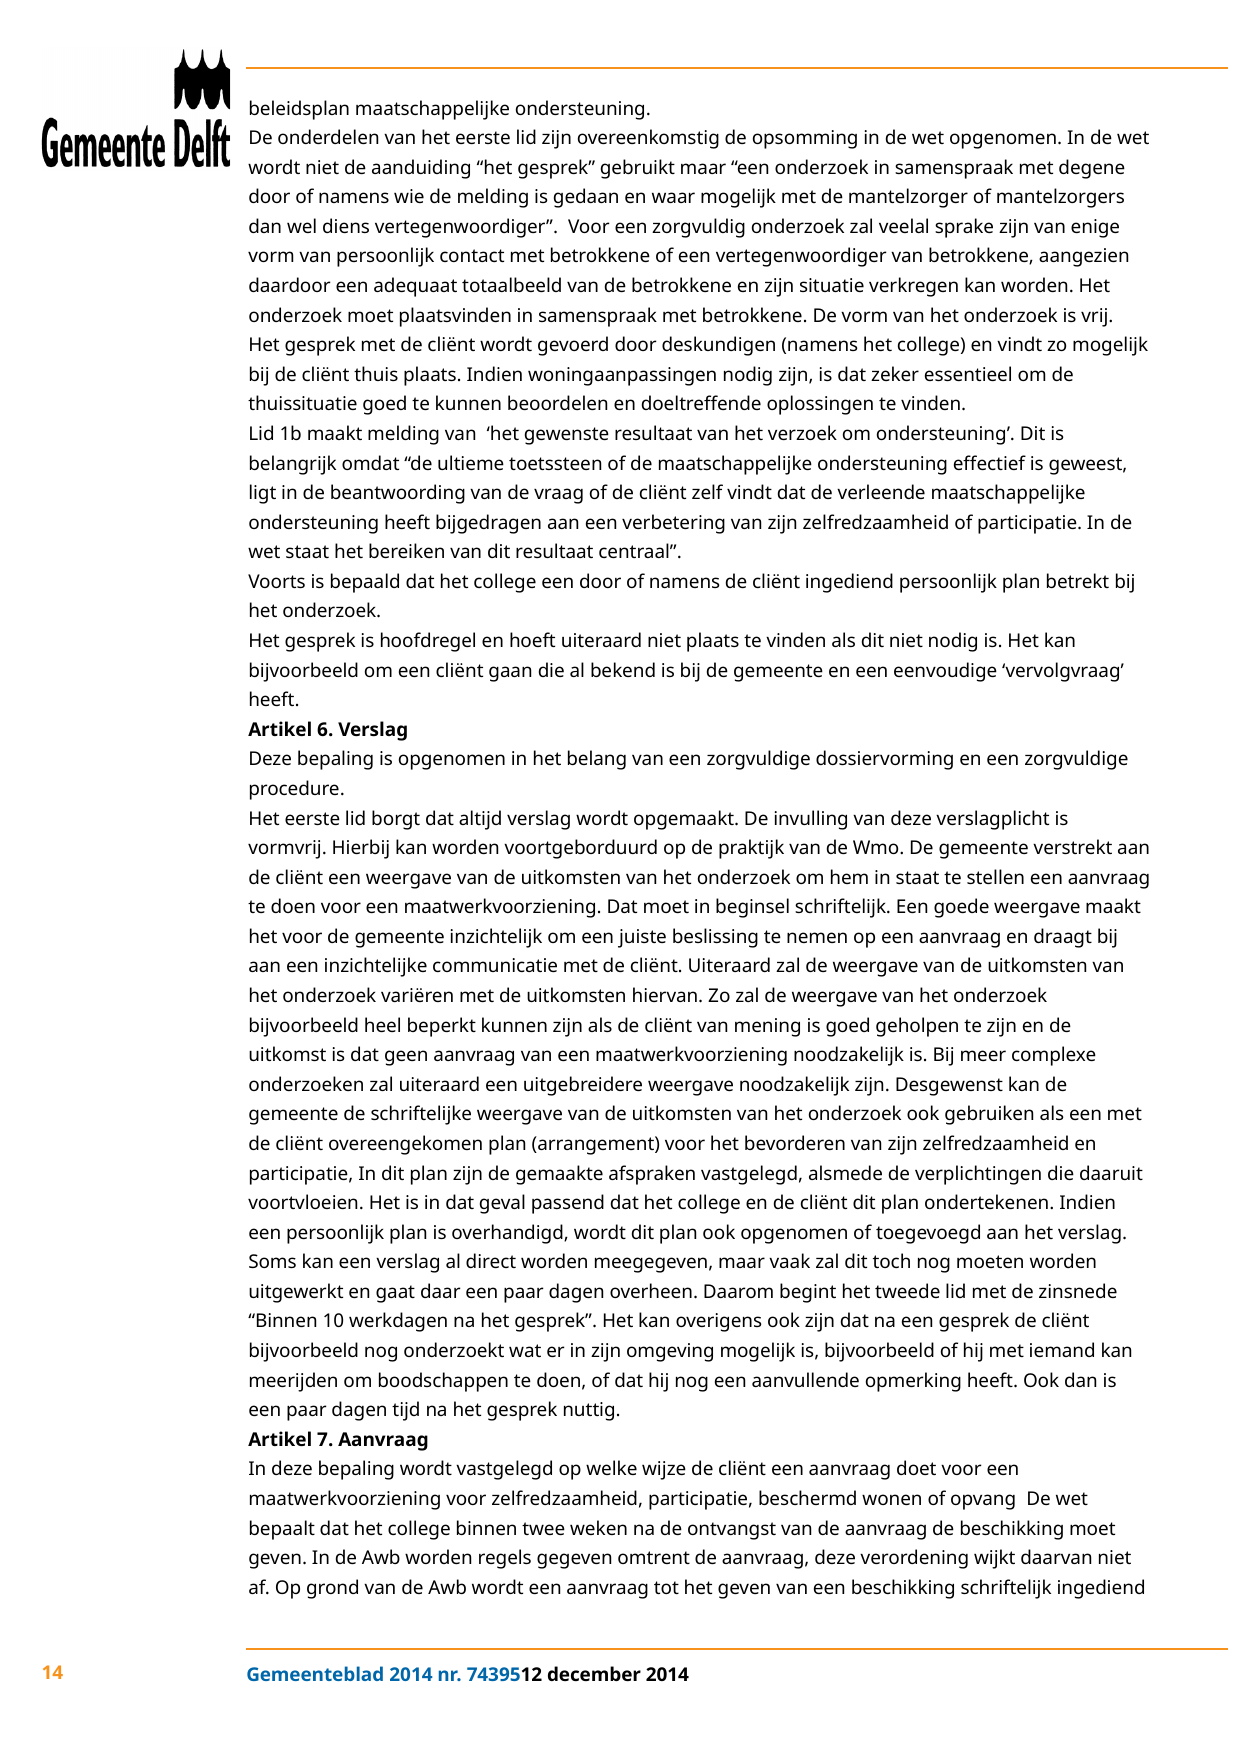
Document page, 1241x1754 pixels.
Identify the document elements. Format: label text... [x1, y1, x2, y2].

text beleidsplan maatschappelijke ondersteuning. [248, 95, 1152, 121]
text Het gesprek met de cliënt wordt gevoerd door deskundigen (namens het college) en vindt zo mogelijk bij de cliënt thuis plaats. Indien woningaanpassingen nodig zijn, is dat zeker essentieel om de thuissituatie goed te kunnen beoordelen en doeltreffende oplossingen te vinden. [248, 331, 1152, 416]
text Het eerste lid borgt dat altijd verslag wordt opgemaakt. De invulling van deze verslagplicht is vormvrij. Hierbij kan worden voortgeborduurd op de praktijk van de Wmo. De gemeente verstrekt aan de cliënt een weergave van de uitkomsten van het onderzoek om hem in staat te stellen een aanvraag te doen voor een maatwerkvoorziening. Dat moet in beginsel schriftelijk. Een goede weergave maakt het voor de gemeente inzichtelijk om een juiste beslissing te nemen op een aanvraag en draagt bij aan een inzichtelijke communicatie met de cliënt. Uiteraard zal de weergave van de uitkomsten van het onderzoek variëren met de uitkomsten hiervan. Zo zal de weergave van het onderzoek bijvoorbeeld heel beperkt kunnen zijn als de cliënt van mening is goed geholpen te zijn en de uitkomst is dat geen aanvraag van een maatwerkvoorziening noodzakelijk is. Bij meer complexe onderzoeken zal uiteraard een uitgebreidere weergave noodzakelijk zijn. Desgewenst kan de gemeente de schriftelijke weergave van de uitkomsten van het onderzoek ook gebruiken als een met de cliënt overeengekomen plan (arrangement) voor het bevorderen van zijn zelfredzaamheid en participatie, In dit plan zijn de gemaakte afspraken vastgelegd, alsmede de verplichtingen die daaruit voortvloeien. Het is in dat geval passend dat het college en de cliënt dit plan ondertekenen. Indien een persoonlijk plan is overhandigd, wordt dit plan ook opgenomen of toegevoegd aan het verslag. [248, 805, 1152, 1245]
text In deze bepaling wordt vastgelegd op welke wijze de cliënt een aanvraag doet voor een maatwerkvoorziening voor zelfredzaamheid, participatie, beschermd wonen of opvang De wet bepaalt dat het college binnen twee weken na de ontvangst van de aanvraag de beschikking moet geven. In de Awb worden regels gegeven omtrent de aanvraag, deze verordening wijkt daarvan niet af. Op grond van de Awb wordt een aanvraag tot het geven van een beschikking schriftelijk ingediend [248, 1456, 1152, 1600]
text Artikel 6. Verslag [248, 716, 1152, 742]
picture [41, 47, 231, 172]
text Deze bepaling is opgenomen in het belang van een zorgvuldige dossiervorming en een zorgvuldige procedure. [248, 746, 1152, 801]
text Soms kan een verslag al direct worden meegegeven, maar vaak zal dit toch nog moeten worden uitgewerkt en gaat daar een paar dagen overheen. Daarom begint het tweede lid met de zinsnede “Binnen 10 werkdagen na het gesprek”. Het kan overigens ook zijn dat na een gesprek de cliënt bijvoorbeeld nog onderzoekt wat er in zijn omgeving mogelijk is, bijvoorbeeld of hij met iemand kan meerijden om boodschappen te doen, of dat hij nog een aanvullende opmerking heeft. Ook dan is een paar dagen tijd na het gesprek nuttig. [248, 1248, 1152, 1422]
text Voorts is bepaald dat het college een door of namens de cliënt ingediend persoonlijk plan betrekt bij het onderzoek. [248, 568, 1152, 623]
text De onderdelen van het eerste lid zijn overeenkomstig de opsomming in de wet opgenomen. In de wet wordt niet de aanduiding “het gesprek” gebruikt maar “een onderzoek in samenspraak met degene door of namens wie de melding is gedaan en waar mogelijk met de mantelzorger of mantelzorgers dan wel diens vertegenwoordiger”. Voor een zorgvuldig onderzoek zal veelal sprake zijn van enige vorm van persoonlijk contact met betrokkene of een vertegenwoordiger van betrokkene, aangezien daardoor een adequaat totaalbeeld van de betrokkene en zijn situatie verkregen kan worden. Het onderzoek moet plaatsvinden in samenspraak met betrokkene. De vorm van het onderzoek is vrij. [248, 124, 1152, 328]
text Artikel 7. Aanvraag [248, 1426, 1152, 1452]
text Lid 1b maakt melding van ‘het gewenste resultaat van het verzoek om ondersteuning’. Dit is belangrijk omdat “de ultieme toetssteen of de maatschappelijke ondersteuning effectief is geweest, ligt in de beantwoording van de vraag of de cliënt zelf vindt dat de verleende maatschappelijke ondersteuning heeft bijgedragen aan een verbetering van zijn zelfredzaamheid of participatie. In de wet staat het bereiken van dit resultaat centraal”. [248, 420, 1152, 564]
text Het gesprek is hoofdregel en hoeft uiteraard niet plaats te vinden als dit niet nodig is. Het kan bijvoorbeeld om een cliënt gaan die al bekend is bij de gemeente en een eenvoudige ‘vervolgvraag’ heeft. [248, 627, 1152, 712]
